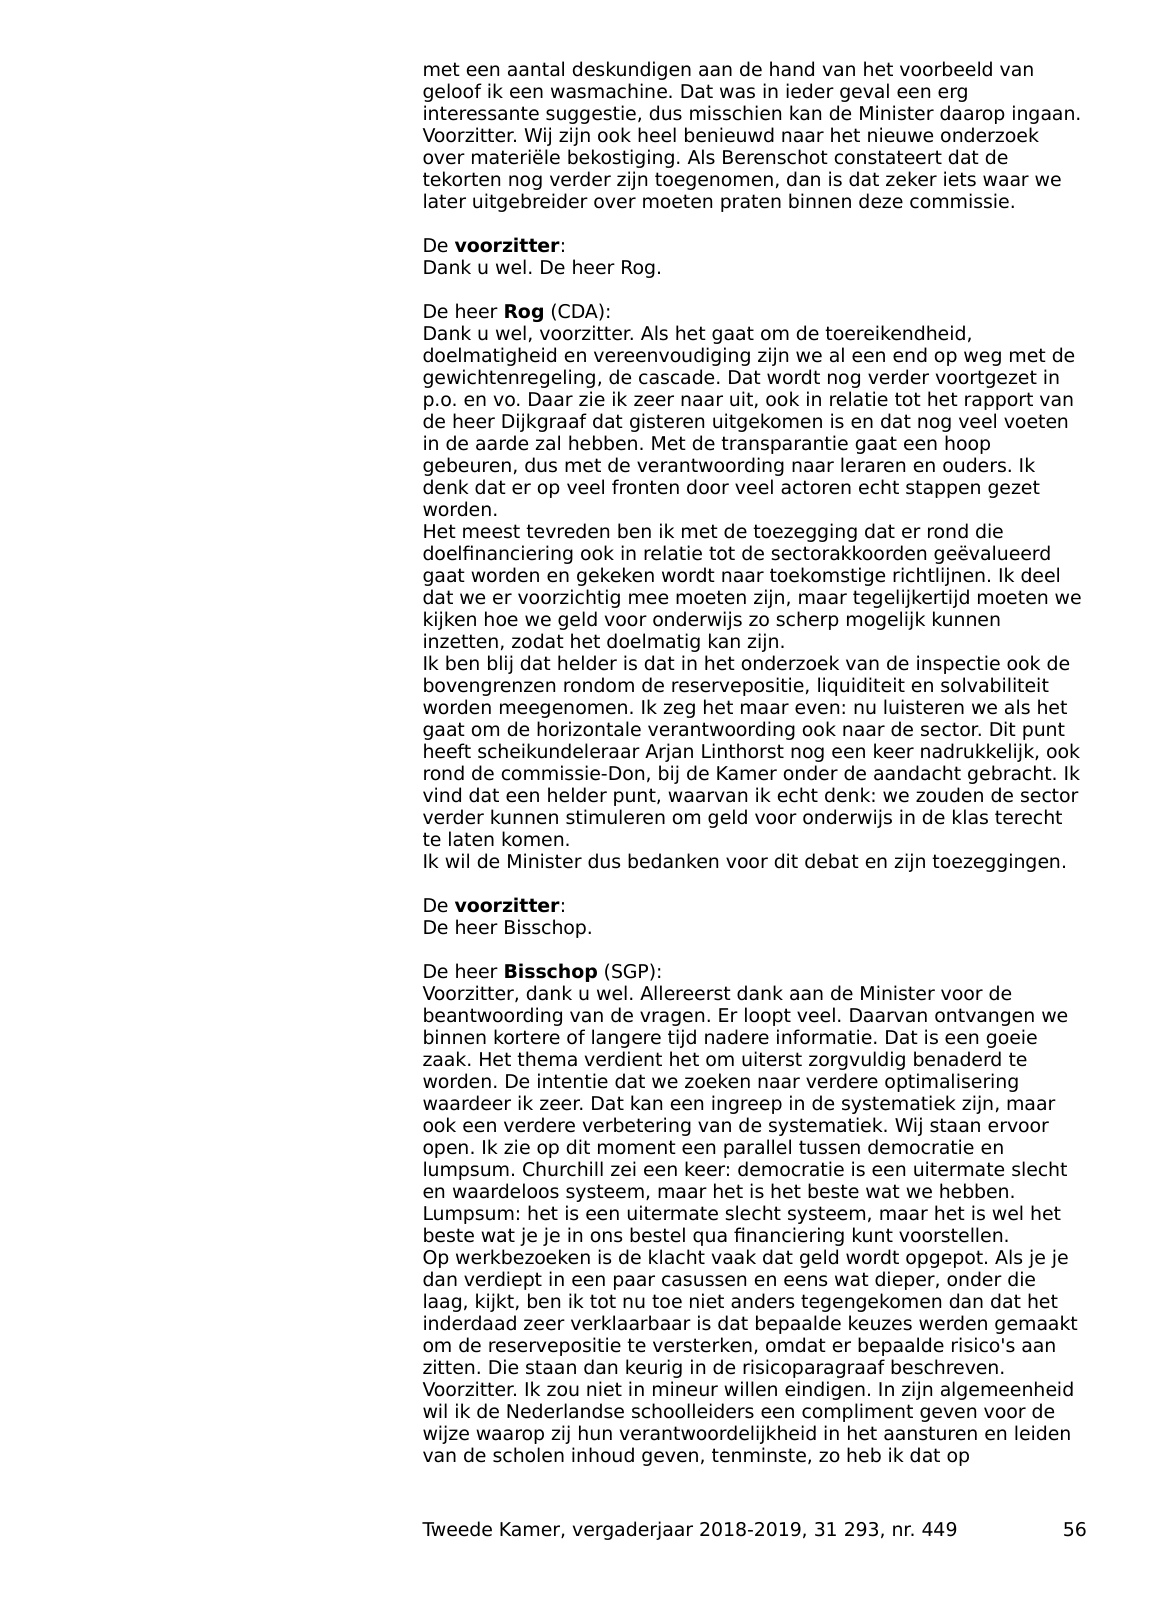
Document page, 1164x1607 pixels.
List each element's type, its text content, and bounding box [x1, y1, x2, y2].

text Ik ben blij dat helder is dat in het onderzoek van de inspectie ook de bovengrenzen rondom de reservepositie, liquiditeit en solvabiliteit worden meegenomen. Ik zeg het maar even: nu luisteren we als het gaat om de horizontale verantwoording ook naar de sector. Dit punt heeft scheikundeleraar Arjan Linthorst nog een keer nadrukkelijk, ook rond de commissie-Don, bij de Kamer onder de aandacht gebracht. Ik vind dat een helder punt, waarvan ik echt denk: we zouden de sector verder kunnen stimuleren om geld voor onderwijs in de klas terecht te laten komen. [422, 653, 1087, 851]
text De heer Bisschop. [422, 917, 1087, 939]
text De voorzitter: [422, 235, 1087, 257]
text De heer Bisschop (SGP): [422, 961, 1087, 983]
text met een aantal deskundigen aan de hand van het voorbeeld van geloof ik een wasmachine. Dat was in ieder geval een erg interessante suggestie, dus misschien kan de Minister daarop ingaan. [422, 59, 1087, 125]
text Dank u wel. De heer Rog. [422, 257, 1087, 279]
text De heer Rog (CDA): [422, 301, 1087, 323]
text Op werkbezoeken is de klacht vaak dat geld wordt opgepot. Als je je dan verdiept in een paar casussen en eens wat dieper, onder die laag, kijkt, ben ik tot nu toe niet anders tegengekomen dan dat het inderdaad zeer verklaarbaar is dat bepaalde keuzes werden gemaakt om de reservepositie te versterken, omdat er bepaalde risico's aan zitten. Die staan dan keurig in de risicoparagraaf beschreven. [422, 1247, 1087, 1379]
text Voorzitter. Ik zou niet in mineur willen eindigen. In zijn algemeenheid wil ik de Nederlandse schoolleiders een compliment geven voor de wijze waarop zij hun verantwoordelijkheid in het aansturen en leiden van de scholen inhoud geven, tenminste, zo heb ik dat op [422, 1379, 1087, 1467]
text Ik wil de Minister dus bedanken voor dit debat en zijn toezeggingen. [422, 851, 1087, 873]
text Voorzitter, dank u wel. Allereerst dank aan de Minister voor de beantwoording van de vragen. Er loopt veel. Daarvan ontvangen we binnen kortere of langere tijd nadere informatie. Dat is een goeie zaak. Het thema verdient het om uiterst zorgvuldig benaderd te worden. De intentie dat we zoeken naar verdere optimalisering waardeer ik zeer. Dat kan een ingreep in de systematiek zijn, maar ook een verdere verbetering van de systematiek. Wij staan ervoor open. Ik zie op dit moment een parallel tussen democratie en lumpsum. Churchill zei een keer: democratie is een uitermate slecht en waardeloos systeem, maar het is het beste wat we hebben. Lumpsum: het is een uitermate slecht systeem, maar het is wel het beste wat je je in ons bestel qua financiering kunt voorstellen. [422, 983, 1087, 1247]
text Dank u wel, voorzitter. Als het gaat om de toereikendheid, doelmatigheid en vereenvoudiging zijn we al een end op weg met de gewichtenregeling, de cascade. Dat wordt nog verder voortgezet in p.o. en vo. Daar zie ik zeer naar uit, ook in relatie tot het rapport van de heer Dijkgraaf dat gisteren uitgekomen is en dat nog veel voeten in de aarde zal hebben. Met de transparantie gaat een hoop gebeuren, dus met de verantwoording naar leraren en ouders. Ik denk dat er op veel fronten door veel actoren echt stappen gezet worden. [422, 323, 1087, 521]
text De voorzitter: [422, 895, 1087, 917]
text Het meest tevreden ben ik met de toezegging dat er rond die doelfinanciering ook in relatie tot de sectorakkoorden geëvalueerd gaat worden en gekeken wordt naar toekomstige richtlijnen. Ik deel dat we er voorzichtig mee moeten zijn, maar tegelijkertijd moeten we kijken hoe we geld voor onderwijs zo scherp mogelijk kunnen inzetten, zodat het doelmatig kan zijn. [422, 521, 1087, 653]
text Voorzitter. Wij zijn ook heel benieuwd naar het nieuwe onderzoek over materiële bekostiging. Als Berenschot constateert dat de tekorten nog verder zijn toegenomen, dan is dat zeker iets waar we later uitgebreider over moeten praten binnen deze commissie. [422, 125, 1087, 213]
